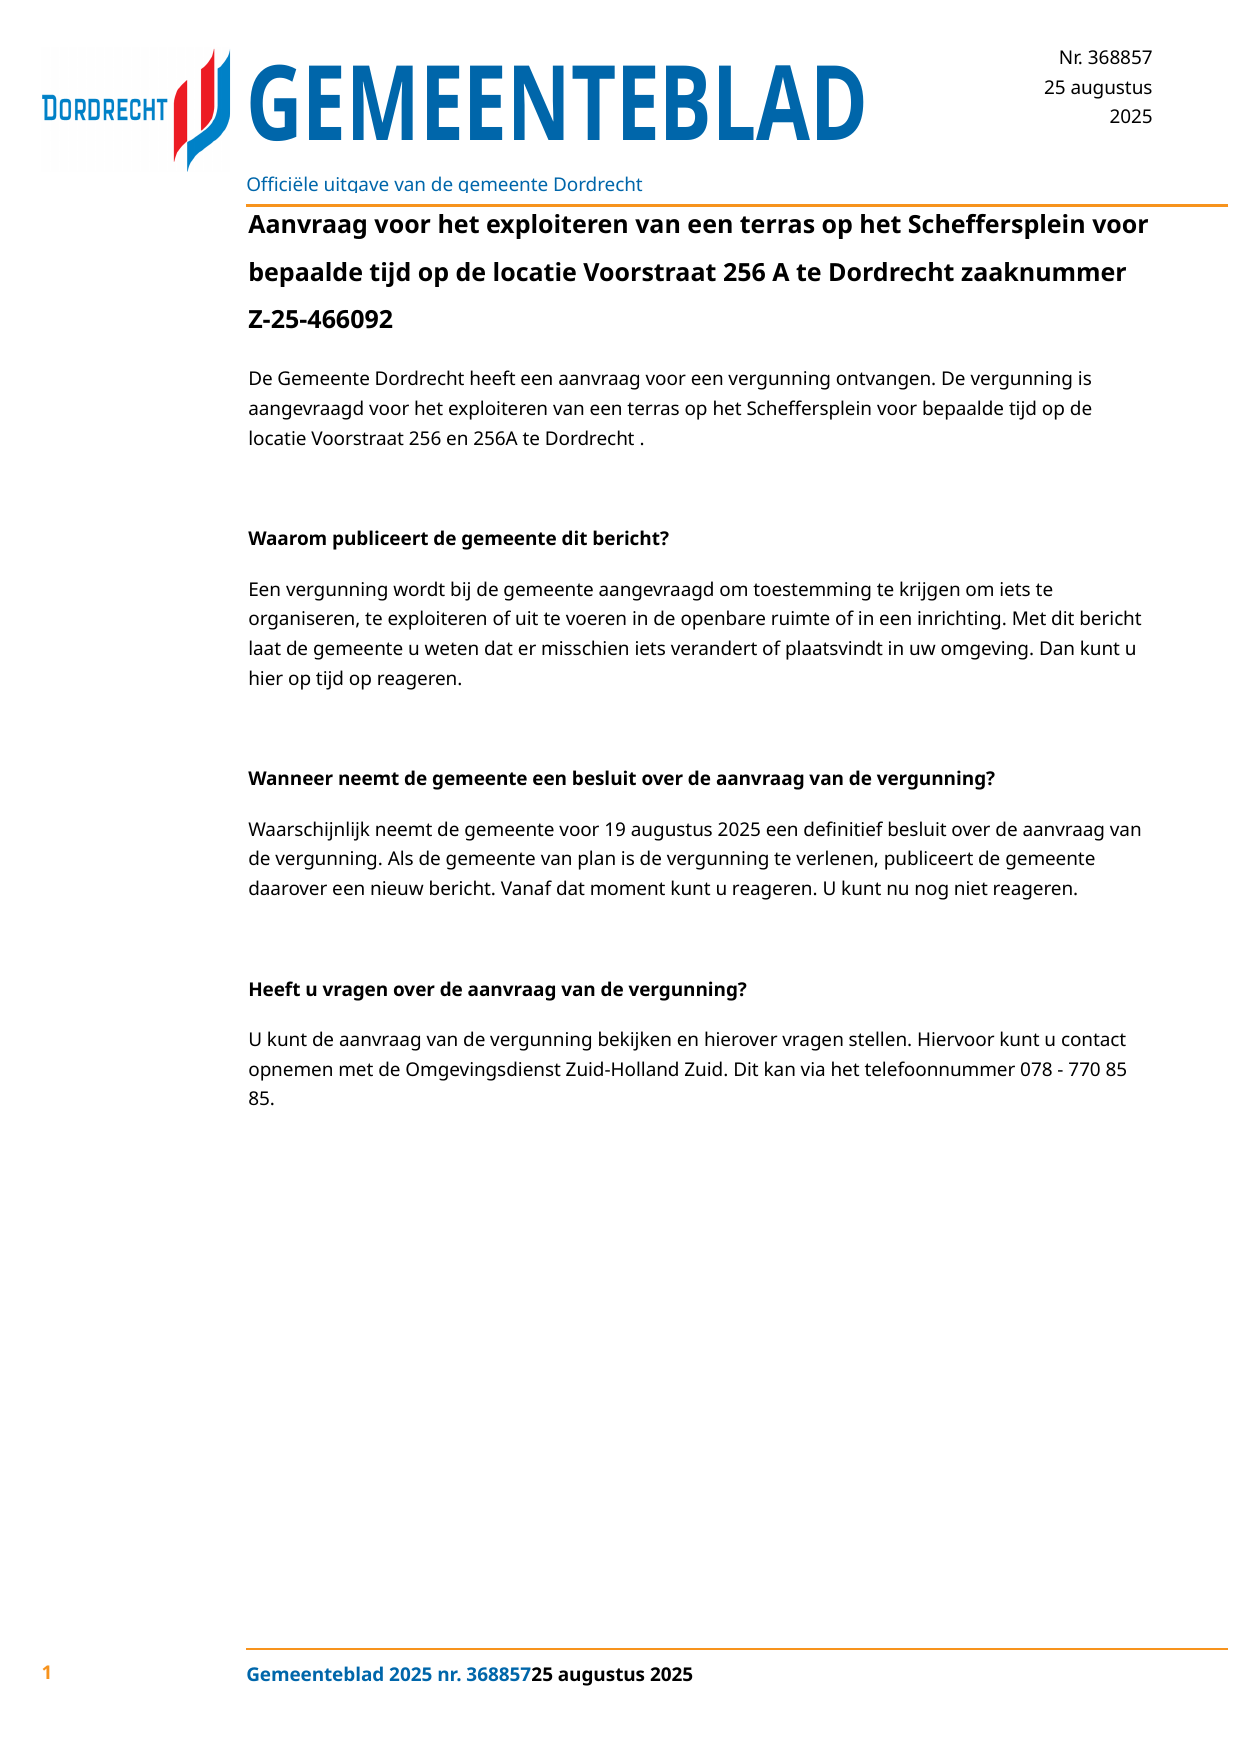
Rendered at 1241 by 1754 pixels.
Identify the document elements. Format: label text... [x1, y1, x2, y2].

text Wanneer neemt de gemeente een besluit over de aanvraag van de vergunning? [248, 766, 1152, 791]
text De Gemeente Dordrecht heeft een aanvraag voor een vergunning ontvangen. De vergunning is aangevraagd voor het exploiteren van een terras op het Scheffersplein voor bepaalde tijd op de locatie Voorstraat 256 en 256A te Dordrecht . [248, 366, 1152, 450]
picture [41, 47, 231, 172]
text Aanvraag voor het exploiteren van een terras op het Scheffersplein voor bepaalde tijd op de locatie Voorstraat 256 A te Dordrecht zaaknummer Z-25-466092 [248, 207, 1152, 336]
text Een vergunning wordt bij de gemeente aangevraagd om toestemming te krijgen om iets te organiseren, te exploiteren of uit te voeren in de openbare ruimte of in een inrichting. Met dit bericht laat de gemeente u weten dat er misschien iets verandert of plaatsvindt in uw omgeving. Dan kunt u hier op tijd op reageren. [248, 576, 1152, 690]
text Waarom publiceert de gemeente dit bericht? [248, 526, 1152, 551]
text U kunt de aanvraag van de vergunning bekijken en hierover vragen stellen. Hiervoor kunt u contact opnemen met de Omgevingsdienst Zuid-Holland Zuid. Dit kan via het telefoonnummer 078 - 770 85 85. [248, 1026, 1152, 1111]
text Heeft u vragen over de aanvraag van de vergunning? [248, 976, 1152, 1002]
text Waarschijnlijk neemt de gemeente voor 19 augustus 2025 een definitief besluit over de aanvraag van de vergunning. Als de gemeente van plan is de vergunning te verlenen, publiceert de gemeente daarover een nieuw bericht. Vanaf dat moment kunt u reageren. U kunt nu nog niet reageren. [248, 816, 1152, 901]
